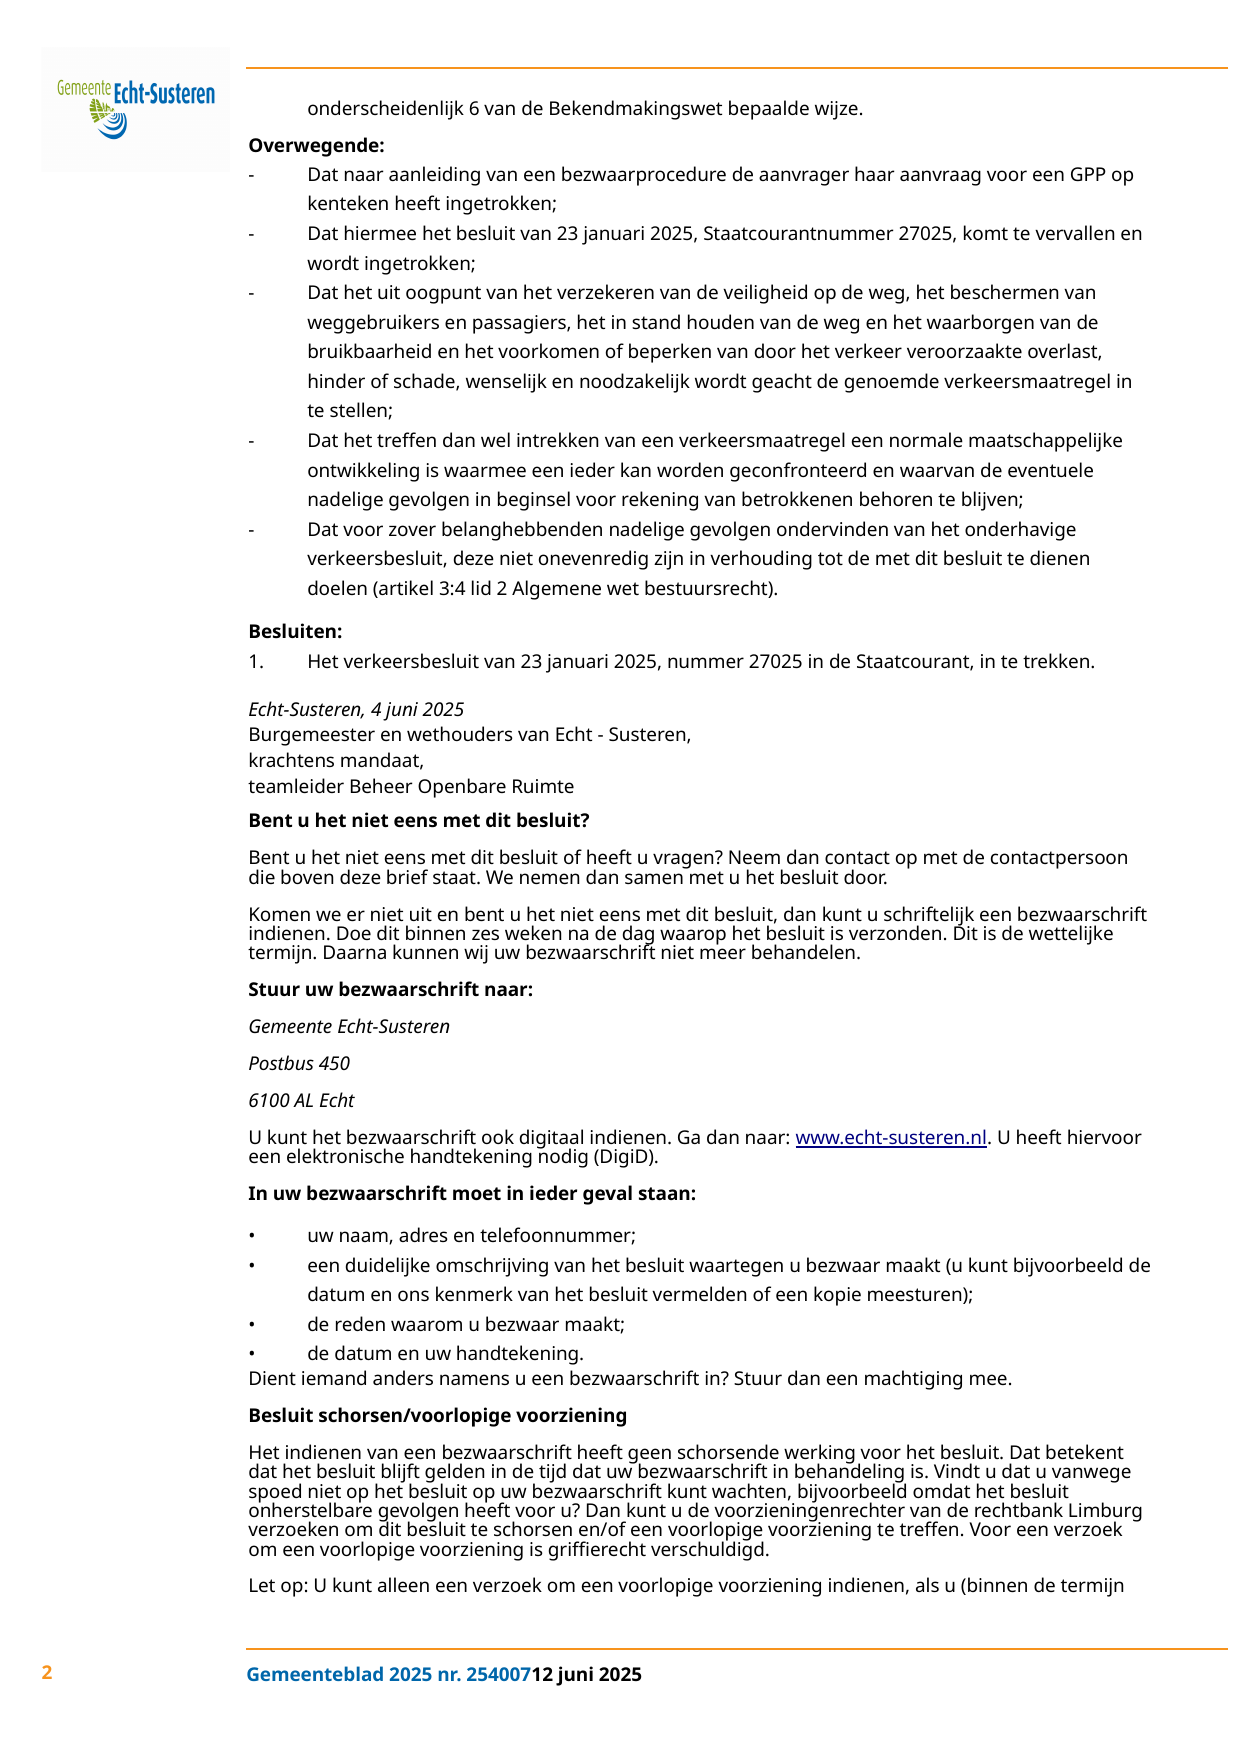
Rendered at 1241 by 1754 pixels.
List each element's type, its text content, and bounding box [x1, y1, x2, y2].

text teamleider Beheer Openbare Ruimte [248, 773, 1152, 799]
text Dient iemand anders namens u een bezwaarschrift in? Stuur dan een machtiging mee. [248, 1370, 1152, 1389]
text 6100 AL Echt [248, 1092, 1152, 1111]
text Besluiten: [248, 618, 1152, 644]
text Overwegende: [248, 133, 1152, 158]
picture [41, 47, 231, 172]
list Dat voor zover belanghebbenden nadelige gevolgen ondervinden van het onderhavige verkeersbesluit, deze niet onevenredig zijn in verhouding tot de met dit besluit te dienen doelen (artikel 3:4 lid 2 Algemene wet bestuursrecht). [248, 516, 1152, 601]
text Bent u het niet eens met dit besluit of heeft u vragen? Neem dan contact op met de contactpersoon die boven deze brief staat. We nemen dan samen met u het besluit door. [248, 849, 1152, 888]
text Postbus 450 [248, 1055, 1152, 1074]
text Echt-Susteren, 4 juni 2025 [248, 696, 1152, 722]
text Stuur uw bezwaarschrift naar: [248, 981, 1152, 1000]
text Let op: U kunt alleen een verzoek om een voorlopige voorziening indienen, als u (binnen de termijn [248, 1577, 1152, 1597]
text Gemeente Echt-Susteren [248, 1018, 1152, 1037]
list Dat naar aanleiding van een bezwaarprocedure de aanvrager haar aanvraag voor een GPP op kenteken heeft ingetrokken; [248, 161, 1152, 216]
text Komen we er niet uit en bent u het niet eens met dit besluit, dan kunt u schriftelijk een bezwaarschrift indienen. Doe dit binnen zes weken na de dag waarop het besluit is verzonden. Dit is de wettelijke termijn. Daarna kunnen wij uw bezwaarschrift niet meer behandelen. [248, 906, 1152, 963]
text krachtens mandaat, [248, 747, 1152, 773]
list onderscheidenlijk 6 van de Bekendmakingswet bepaalde wijze. [248, 95, 1152, 121]
list een duidelijke omschrijving van het besluit waartegen u bezwaar maakt (u kunt bijvoorbeeld de datum en ons kenmerk van het besluit vermelden of een kopie meesturen); [248, 1252, 1152, 1307]
text Het indienen van een bezwaarschrift heeft geen schorsende werking voor het besluit. Dat betekent dat het besluit blijft gelden in de tijd dat uw bezwaarschrift in behandeling is. Vindt u dat u vanwege spoed niet op het besluit op uw bezwaarschrift kunt wachten, bijvoorbeeld omdat het besluit onherstelbare gevolgen heeft voor u? Dan kunt u de voorzieningenrechter van de rechtbank Limburg verzoeken om dit besluit te schorsen en/of een voorlopige voorziening te treffen. Voor een verzoek om een voorlopige voorziening is griffierecht verschuldigd. [248, 1444, 1152, 1560]
list de reden waarom u bezwaar maakt; [248, 1311, 1152, 1337]
text Bent u het niet eens met dit besluit? [248, 812, 1152, 832]
text Besluit schorsen/voorlopige voorziening [248, 1407, 1152, 1426]
text Burgemeester en wethouders van Echt - Susteren, [248, 722, 1152, 747]
list Dat het uit oogpunt van het verzekeren van de veiligheid op de weg, het beschermen van weggebruikers en passagiers, het in stand houden van de weg en het waarborgen van de bruikbaarheid en het voorkomen of beperken van door het verkeer veroorzaakte overlast, hinder of schade, wenselijk en noodzakelijk wordt geacht de genoemde verkeersmaatregel in te stellen; [248, 279, 1152, 423]
list Het verkeersbesluit van 23 januari 2025, nummer 27025 in de Staatcourant, in te trekken. [248, 648, 1152, 674]
list uw naam, adres en telefoonnummer; [248, 1222, 1152, 1248]
list de datum en uw handtekening. [248, 1341, 1152, 1366]
list Dat het treffen dan wel intrekken van een verkeersmaatregel een normale maatschappelijke ontwikkeling is waarmee een ieder kan worden geconfronteerd en waarvan de eventuele nadelige gevolgen in beginsel voor rekening van betrokkenen behoren te blijven; [248, 427, 1152, 512]
list Dat hiermee het besluit van 23 januari 2025, Staatcourantnummer 27025, komt te vervallen en wordt ingetrokken; [248, 220, 1152, 276]
text In uw bezwaarschrift moet in ieder geval staan: [248, 1185, 1152, 1204]
text U kunt het bezwaarschrift ook digitaal indienen. Ga dan naar: www.echt-susteren.nl. U heeft hiervoor een elektronische handtekening nodig (DigiD). [248, 1129, 1152, 1168]
